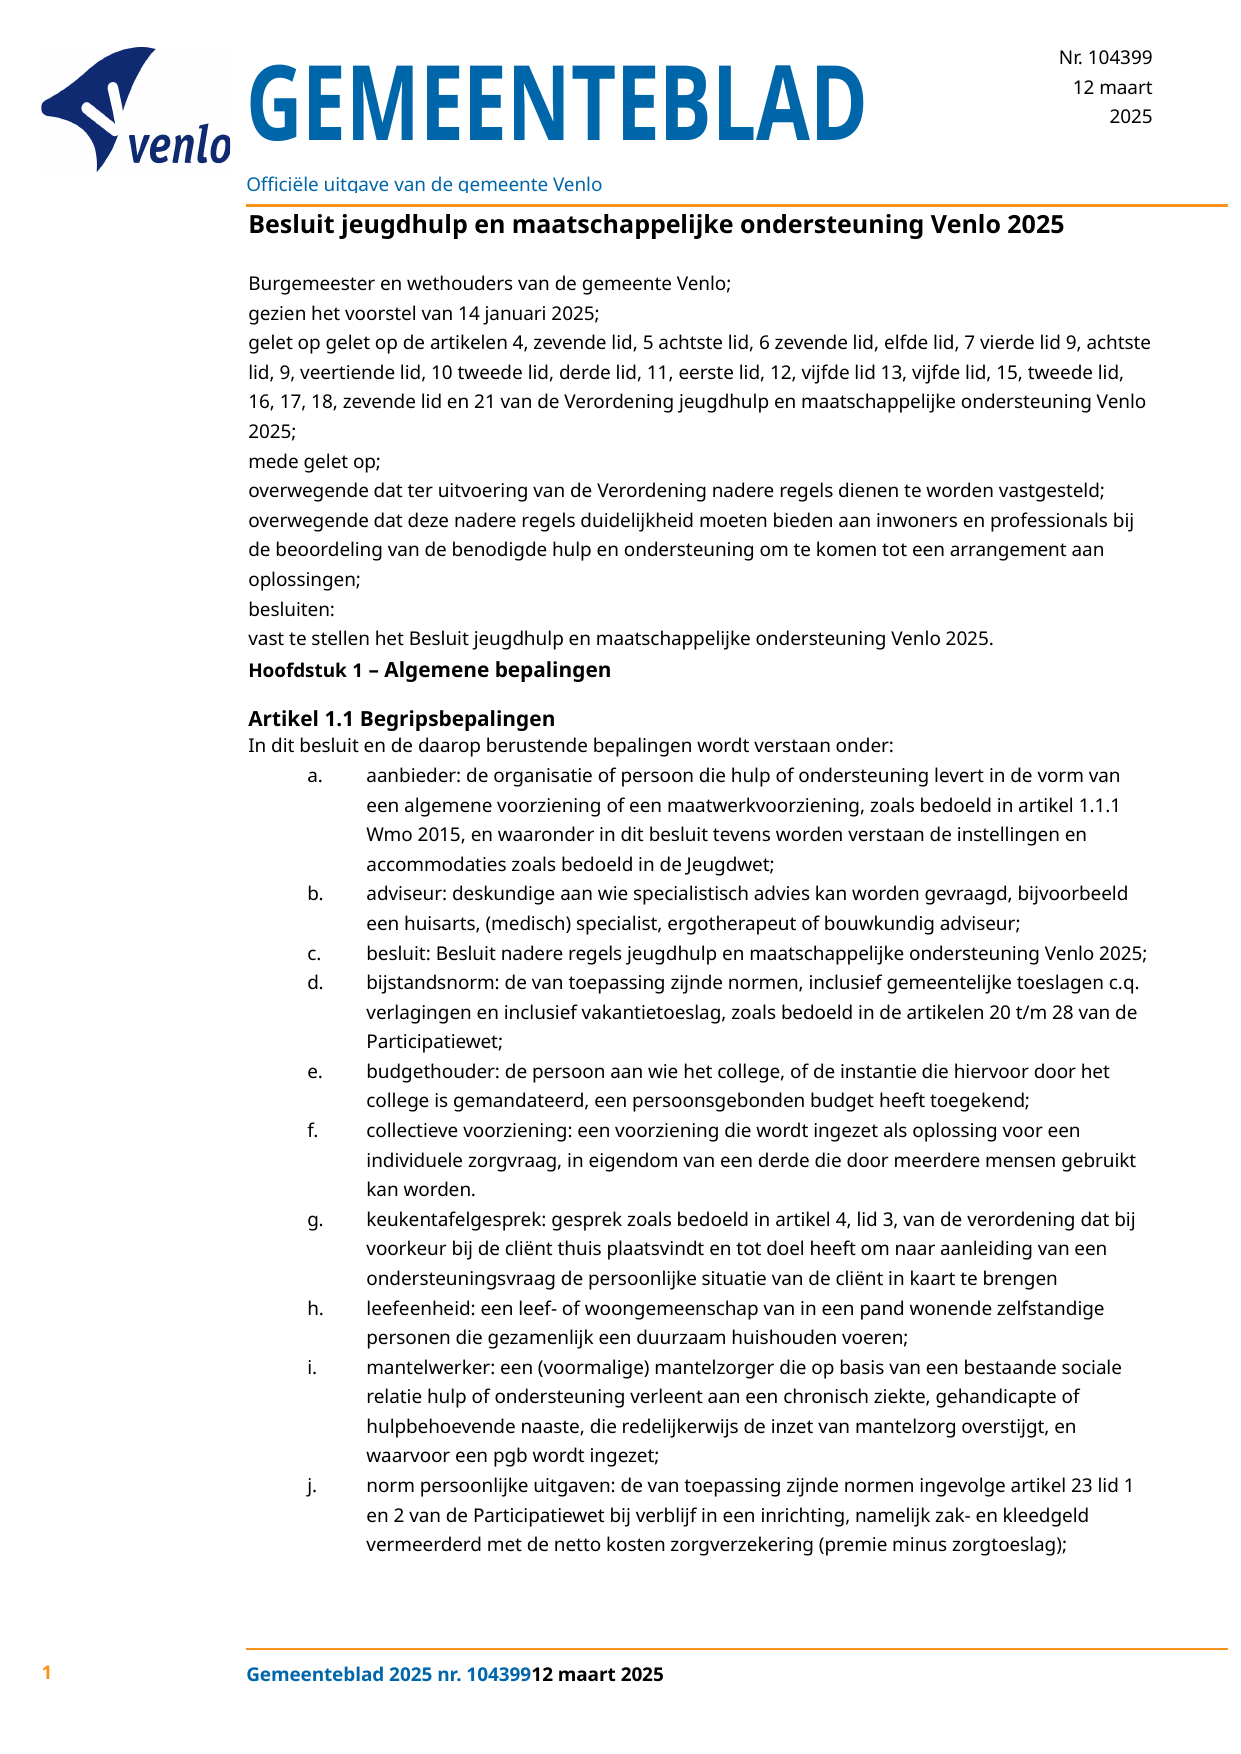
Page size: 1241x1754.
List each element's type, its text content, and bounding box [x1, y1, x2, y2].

list besluit: Besluit nadere regels jeugdhulp en maatschappelijke ondersteuning Venlo 2025; [307, 940, 1152, 965]
text mede gelet op; [248, 448, 1152, 473]
list keukentafelgesprek: gesprek zoals bedoeld in artikel 4, lid 3, van de verordening dat bij voorkeur bij de cliënt thuis plaatsvindt en tot doel heeft om naar aanleiding van een ondersteuningsvraag de persoonlijke situatie van de cliënt in kaart te brengen [307, 1206, 1152, 1291]
picture [41, 47, 231, 172]
list adviseur: deskundige aan wie specialistisch advies kan worden gevraagd, bijvoorbeeld een huisarts, (medisch) specialist, ergotherapeut of bouwkundig adviseur; [307, 881, 1152, 936]
list bijstandsnorm: de van toepassing zijnde normen, inclusief gemeentelijke toeslagen c.q. verlagingen en inclusief vakantietoeslag, zoals bedoeld in de artikelen 20 t/m 28 van de Participatiewet; [307, 969, 1152, 1054]
list mantelwerker: een (voormalige) mantelzorger die op basis van een bestaande sociale relatie hulp of ondersteuning verleent aan een chronisch ziekte, gehandicapte of hulpbehoevende naaste, die redelijkerwijs de inzet van mantelzorg overstijgt, en waarvoor een pgb wordt ingezet; [307, 1354, 1152, 1468]
text overwegende dat ter uitvoering van de Verordening nadere regels dienen te worden vastgesteld; [248, 477, 1152, 503]
text overwegende dat deze nadere regels duidelijkheid moeten bieden aan inwoners en professionals bij de beoordeling van de benodigde hulp en ondersteuning om te komen tot een arrangement aan oplossingen; [248, 507, 1152, 592]
text gezien het voorstel van 14 januari 2025; [248, 300, 1152, 326]
text Besluit jeugdhulp en maatschappelijke ondersteuning Venlo 2025 [248, 207, 1152, 241]
text In dit besluit en de daarop berustende bepalingen wordt verstaan onder: [248, 733, 1152, 758]
list budgethouder: de persoon aan wie het college, of de instantie die hiervoor door het college is gemandateerd, een persoonsgebonden budget heeft toegekend; [307, 1058, 1152, 1113]
list aanbieder: de organisatie of persoon die hulp of ondersteuning levert in de vorm van een algemene voorziening of een maatwerkvoorziening, zoals bedoeld in artikel 1.1.1 Wmo 2015, en waaronder in dit besluit tevens worden verstaan de instellingen en accommodaties zoals bedoeld in de Jeugdwet; [307, 762, 1152, 877]
text gelet op gelet op de artikelen 4, zevende lid, 5 achtste lid, 6 zevende lid, elfde lid, 7 vierde lid 9, achtste lid, 9, veertiende lid, 10 tweede lid, derde lid, 11, eerste lid, 12, vijfde lid 13, vijfde lid, 15, tweede lid, 16, 17, 18, zevende lid en 21 van de Verordening jeugdhulp en maatschappelijke ondersteuning Venlo 2025; [248, 329, 1152, 444]
list collectieve voorziening: een voorziening die wordt ingezet als oplossing voor een individuele zorgvraag, in eigendom van een derde die door meerdere mensen gebruikt kan worden. [307, 1117, 1152, 1202]
text Hoofdstuk 1 – Algemene bepalingen [248, 655, 1152, 683]
text Artikel 1.1 Begripsbepalingen [248, 704, 1152, 733]
text vast te stellen het Besluit jeugdhulp en maatschappelijke ondersteuning Venlo 2025. [248, 625, 1152, 651]
list norm persoonlijke uitgaven: de van toepassing zijnde normen ingevolge artikel 23 lid 1 en 2 van de Participatiewet bij verblijf in een inrichting, namelijk zak- en kleedgeld vermeerderd met de netto kosten zorgverzekering (premie minus zorgtoeslag); [307, 1472, 1152, 1557]
text Burgemeester en wethouders van de gemeente Venlo; [248, 270, 1152, 296]
text besluiten: [248, 596, 1152, 621]
list leefeenheid: een leef- of woongemeenschap van in een pand wonende zelfstandige personen die gezamenlijk een duurzaam huishouden voeren; [307, 1295, 1152, 1350]
